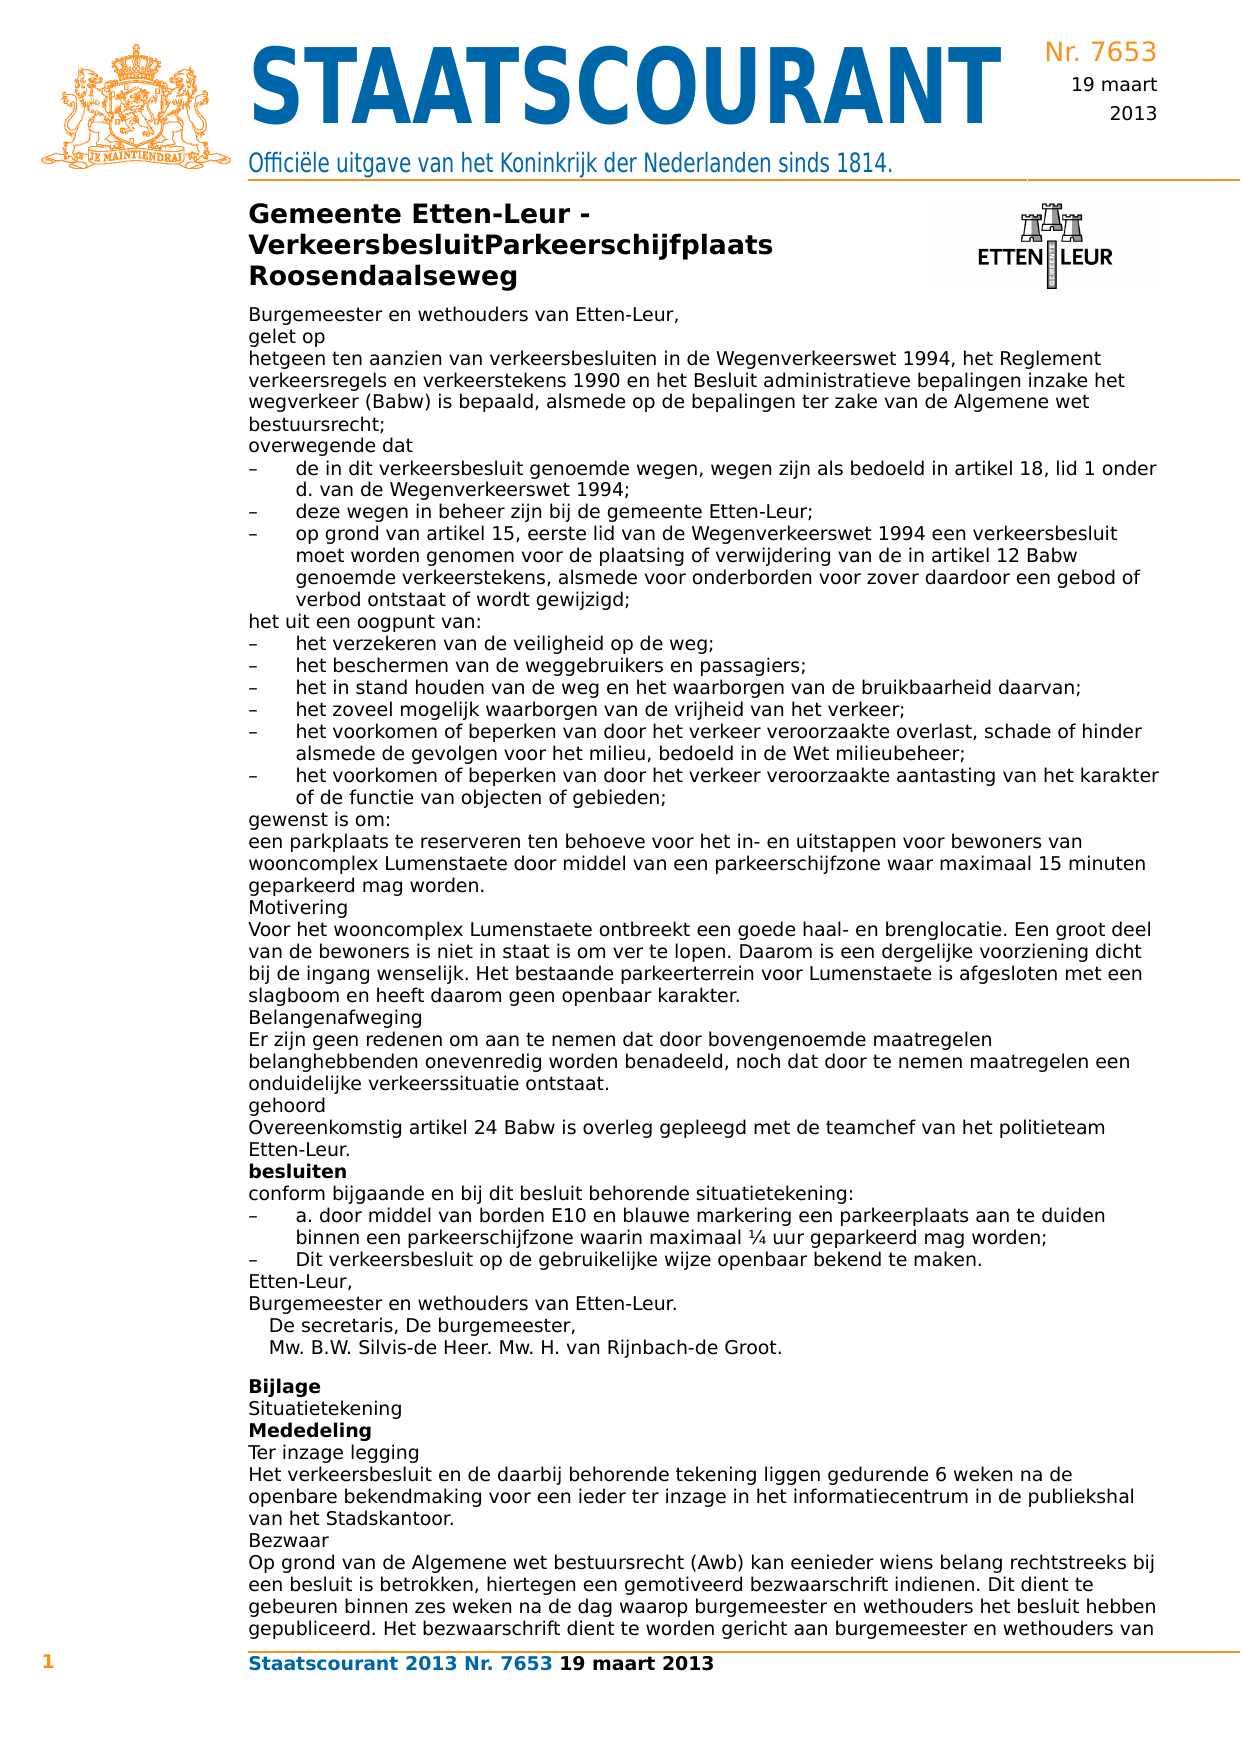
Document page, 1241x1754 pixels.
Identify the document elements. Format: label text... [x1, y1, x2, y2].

list de in dit verkeersbesluit genoemde wegen, wegen zijn als bedoeld in artikel 18, lid 1 onder d. van de Wegenverkeerswet 1994; [248, 457, 1163, 501]
text De secretaris, De burgemeester, [248, 1314, 1163, 1337]
subtitle Motivering [248, 897, 1163, 919]
list het voorkomen of beperken van door het verkeer veroorzaakte aantasting van het karakter of de functie van objecten of gebieden; [248, 765, 1163, 809]
subtitle Etten-Leur. [248, 1139, 1163, 1161]
subtitle overwegende dat [248, 435, 1163, 457]
subtitle Bijlage [248, 1376, 1163, 1398]
list het beschermen van de weggebruikers en passagiers; [248, 655, 1163, 677]
subtitle Bezwaar [248, 1530, 1163, 1552]
subtitle het uit een oogpunt van: [248, 611, 1163, 633]
subtitle Op grond van de Algemene wet bestuursrecht (Awb) kan eenieder wiens belang rechtstreeks bij een besluit is betrokken, hiertegen een gemotiveerd bezwaarschrift indienen. Dit dient te gebeuren binnen zes weken na de dag waarop burgemeester en wethouders het besluit hebben gepubliceerd. Het bezwaarschrift dient te worden gericht aan burgemeester en wethouders van [248, 1552, 1163, 1640]
list het zoveel mogelijk waarborgen van de vrijheid van het verkeer; [248, 699, 1163, 721]
text Burgemeester en wethouders van Etten-Leur. [248, 1293, 1163, 1314]
subtitle een parkplaats te reserveren ten behoeve voor het in- en uitstappen voor bewoners van wooncomplex Lumenstaete door middel van een parkeerschijfzone waar maximaal 15 minuten geparkeerd mag worden. [248, 831, 1163, 897]
subtitle Er zijn geen redenen om aan te nemen dat door bovengenoemde maatregelen belanghebbenden onevenredig worden benadeeld, noch dat door te nemen maatregelen een onduidelijke verkeerssituatie ontstaat. [248, 1029, 1163, 1095]
subtitle gehoord [248, 1095, 1163, 1117]
subtitle Burgemeester en wethouders van Etten-Leur, [248, 303, 1163, 326]
picture [41, 44, 231, 169]
subtitle Mededeling [248, 1420, 1163, 1442]
list deze wegen in beheer zijn bij de gemeente Etten-Leur; [248, 501, 1163, 523]
subtitle conform bijgaande en bij dit besluit behorende situatietekening: [248, 1183, 1163, 1205]
text besluiten [248, 1161, 1163, 1183]
list het verzekeren van de veiligheid op de weg; [248, 633, 1163, 655]
subtitle gelet op [248, 326, 1163, 347]
subtitle Etten-Leur, [248, 1271, 1163, 1293]
subtitle hetgeen ten aanzien van verkeersbesluiten in de Wegenverkeerswet 1994, het Reglement verkeersregels en verkeerstekens 1990 en het Besluit administratieve bepalingen inzake het wegverkeer (Babw) is bepaald, alsmede op de bepalingen ter zake van de Algemene wet bestuursrecht; [248, 347, 1163, 435]
list Dit verkeersbesluit op de gebruikelijke wijze openbaar bekend te maken. [248, 1249, 1163, 1271]
subtitle Voor het wooncomplex Lumenstaete ontbreekt een goede haal- en brenglocatie. Een groot deel van de bewoners is niet in staat is om ver te lopen. Daarom is een dergelijke voorziening dicht bij de ingang wenselijk. Het bestaande parkeerterrein voor Lumenstaete is afgesloten met een slagboom en heeft daarom geen openbaar karakter. [248, 919, 1163, 1007]
subtitle Situatietekening [248, 1398, 1163, 1420]
subtitle Gemeente Etten-Leur - VerkeersbesluitParkeerschijfplaats Roosendaalseweg [248, 199, 927, 292]
subtitle gewenst is om: [248, 809, 1163, 831]
list het in stand houden van de weg en het waarborgen van de bruikbaarheid daarvan; [248, 677, 1163, 699]
subtitle Overeenkomstig artikel 24 Babw is overleg gepleegd met de teamchef van het politieteam [248, 1117, 1163, 1139]
list a. door middel van borden E10 en blauwe markering een parkeerplaats aan te duiden binnen een parkeerschijfzone waarin maximaal ¼ uur geparkeerd mag worden; [248, 1205, 1163, 1249]
text Mw. B.W. Silvis-de Heer. Mw. H. van Rijnbach-de Groot. [248, 1337, 1163, 1358]
list op grond van artikel 15, eerste lid van de Wegenverkeerswet 1994 een verkeersbesluit moet worden genomen voor de plaatsing of verwijdering van de in artikel 12 Babw genoemde verkeerstekens, alsmede voor onderborden voor zover daardoor een gebod of verbod ontstaat of wordt gewijzigd; [248, 523, 1163, 611]
subtitle Belangenafweging [248, 1007, 1163, 1029]
subtitle Ter inzage legging [248, 1442, 1163, 1464]
subtitle Het verkeersbesluit en de daarbij behorende tekening liggen gedurende 6 weken na de openbare bekendmaking voor een ieder ter inzage in het informatiecentrum in de publiekshal van het Stadskantoor. [248, 1464, 1163, 1530]
picture [927, 198, 1164, 294]
list het voorkomen of beperken van door het verkeer veroorzaakte overlast, schade of hinder alsmede de gevolgen voor het milieu, bedoeld in de Wet milieubeheer; [248, 721, 1163, 765]
